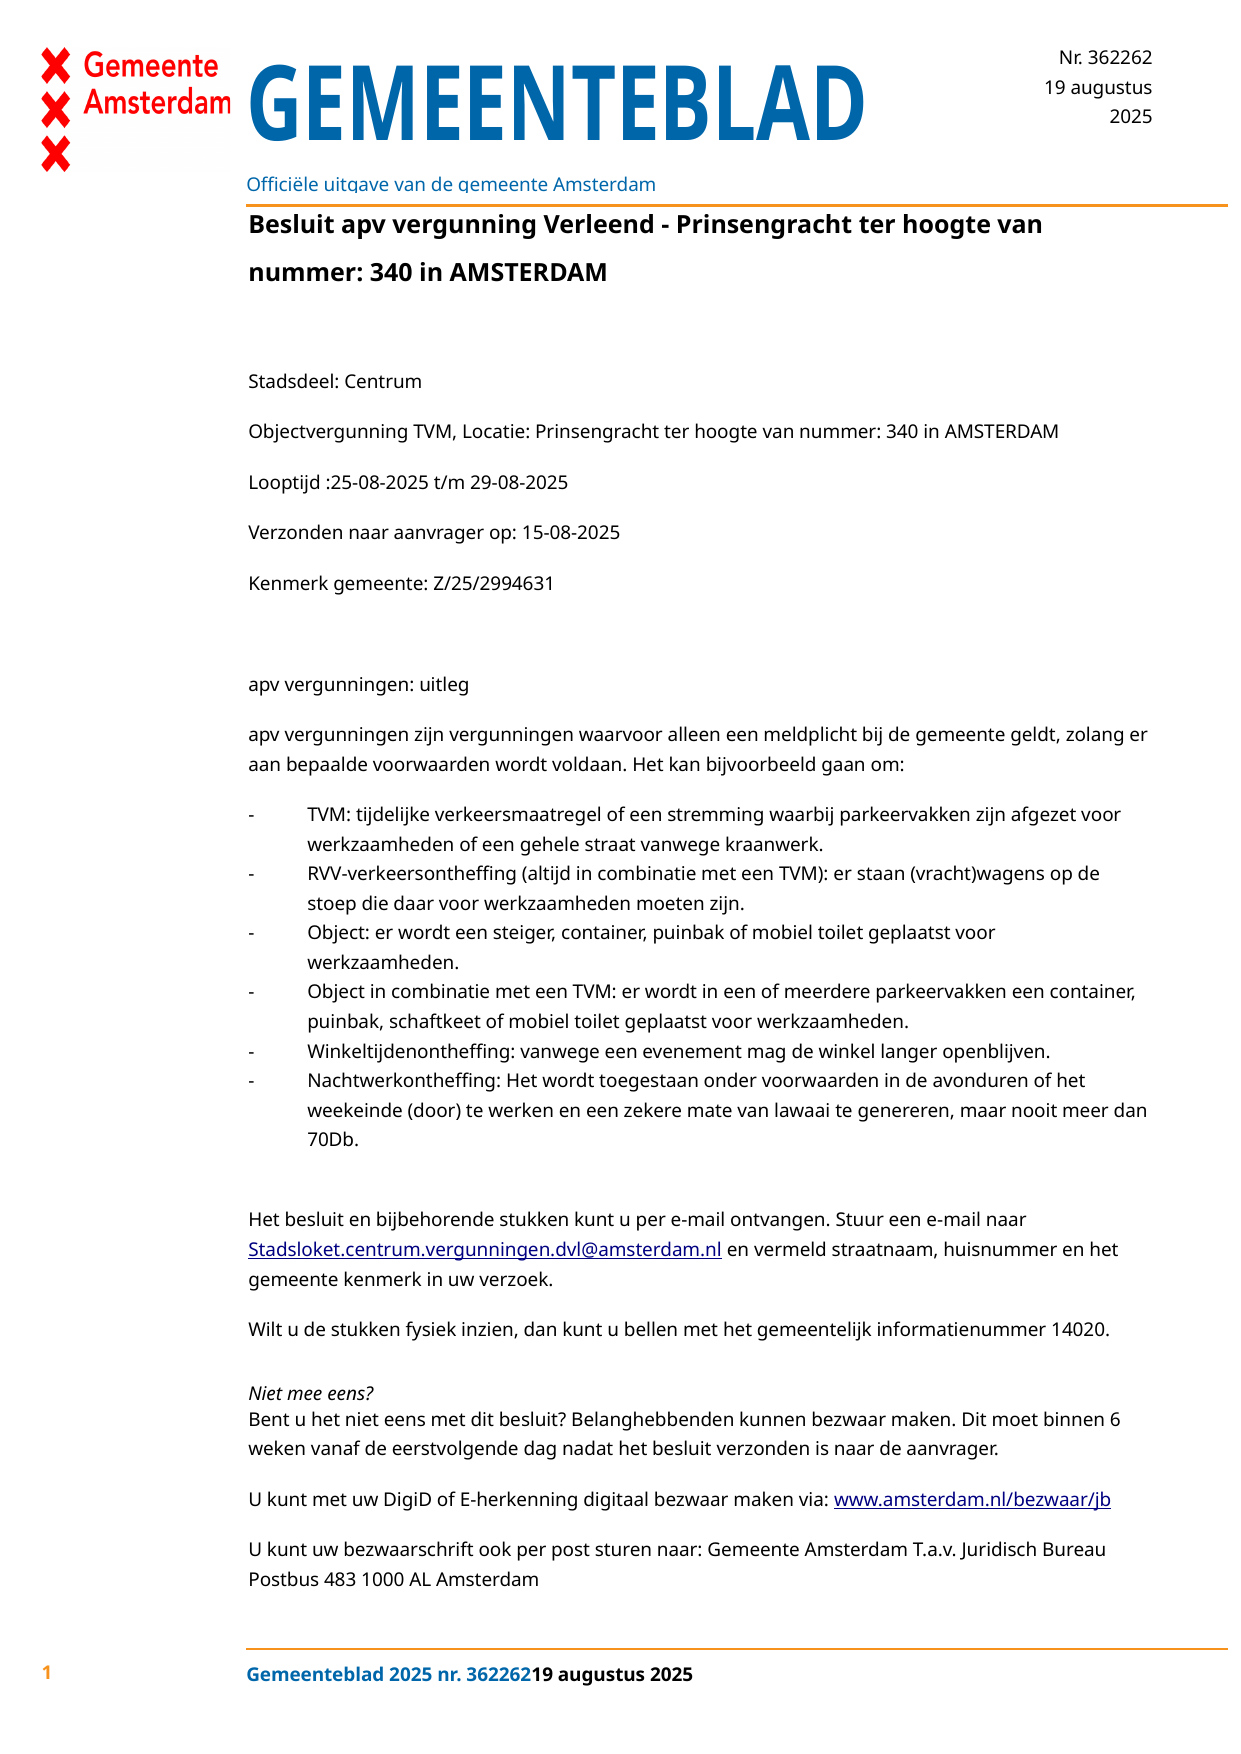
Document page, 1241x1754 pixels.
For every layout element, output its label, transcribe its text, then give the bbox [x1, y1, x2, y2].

text Objectvergunning TVM, Locatie: Prinsengracht ter hoogte van nummer: 340 in AMSTERDAM [248, 419, 1152, 444]
text Besluit apv vergunning Verleend - Prinsengracht ter hoogte van nummer: 340 in AMSTERDAM [248, 207, 1152, 288]
text Het besluit en bijbehorende stukken kunt u per e-mail ontvangen. Stuur een e-mail naar Stadsloket.centrum.vergunningen.dvl@amsterdam.nl en vermeld straatnaam, huisnummer en het gemeente kenmerk in uw verzoek. [248, 1207, 1152, 1292]
text Stadsdeel: Centrum [248, 368, 1152, 394]
text U kunt uw bezwaarschrift ook per post sturen naar: Gemeente Amsterdam T.a.v. Juridisch Bureau Postbus 483 1000 AL Amsterdam [248, 1536, 1152, 1592]
list RVV-verkeersontheffing (altijd in combinatie met een TVM): er staan (vracht)wagens op de stoep die daar voor werkzaamheden moeten zijn. [248, 860, 1152, 916]
text apv vergunningen: uitleg [248, 671, 1152, 697]
text Verzonden naar aanvrager op: 15-08-2025 [248, 519, 1152, 545]
list Winkeltijdenontheffing: vanwege een evenement mag de winkel langer openblijven. [248, 1038, 1152, 1064]
text Looptijd :25-08-2025 t/m 29-08-2025 [248, 469, 1152, 495]
list Object in combinatie met een TVM: er wordt in een of meerdere parkeervakken een container, puinbak, schaftkeet of mobiel toilet geplaatst voor werkzaamheden. [248, 979, 1152, 1034]
text apv vergunningen zijn vergunningen waarvoor alleen een meldplicht bij de gemeente geldt, zolang er aan bepaalde voorwaarden wordt voldaan. Het kan bijvoorbeeld gaan om: [248, 721, 1152, 777]
list Object: er wordt een steiger, container, puinbak of mobiel toilet geplaatst voor werkzaamheden. [248, 919, 1152, 975]
list Nachtwerkontheffing: Het wordt toegestaan onder voorwaarden in de avonduren of het weekeinde (door) te werken en een zekere mate van lawaai te genereren, maar nooit meer dan 70Db. [248, 1067, 1152, 1152]
text Bent u het niet eens met dit besluit? Belanghebbenden kunnen bezwaar maken. Dit moet binnen 6 weken vanaf de eerstvolgende dag nadat het besluit verzonden is naar de aanvrager. [248, 1406, 1152, 1461]
list TVM: tijdelijke verkeersmaatregel of een stremming waarbij parkeervakken zijn afgezet voor werkzaamheden of een gehele straat vanwege kraanwerk. [248, 801, 1152, 857]
picture [41, 47, 231, 172]
text Niet mee eens? [248, 1380, 1152, 1406]
text Wilt u de stukken fysiek inzien, dan kunt u bellen met het gemeentelijk informatienummer 14020. [248, 1316, 1152, 1342]
text Kenmerk gemeente: Z/25/2994631 [248, 570, 1152, 596]
text U kunt met uw DigiD of E-herkenning digitaal bezwaar maken via: www.amsterdam.nl/bezwaar/jb [248, 1486, 1152, 1512]
